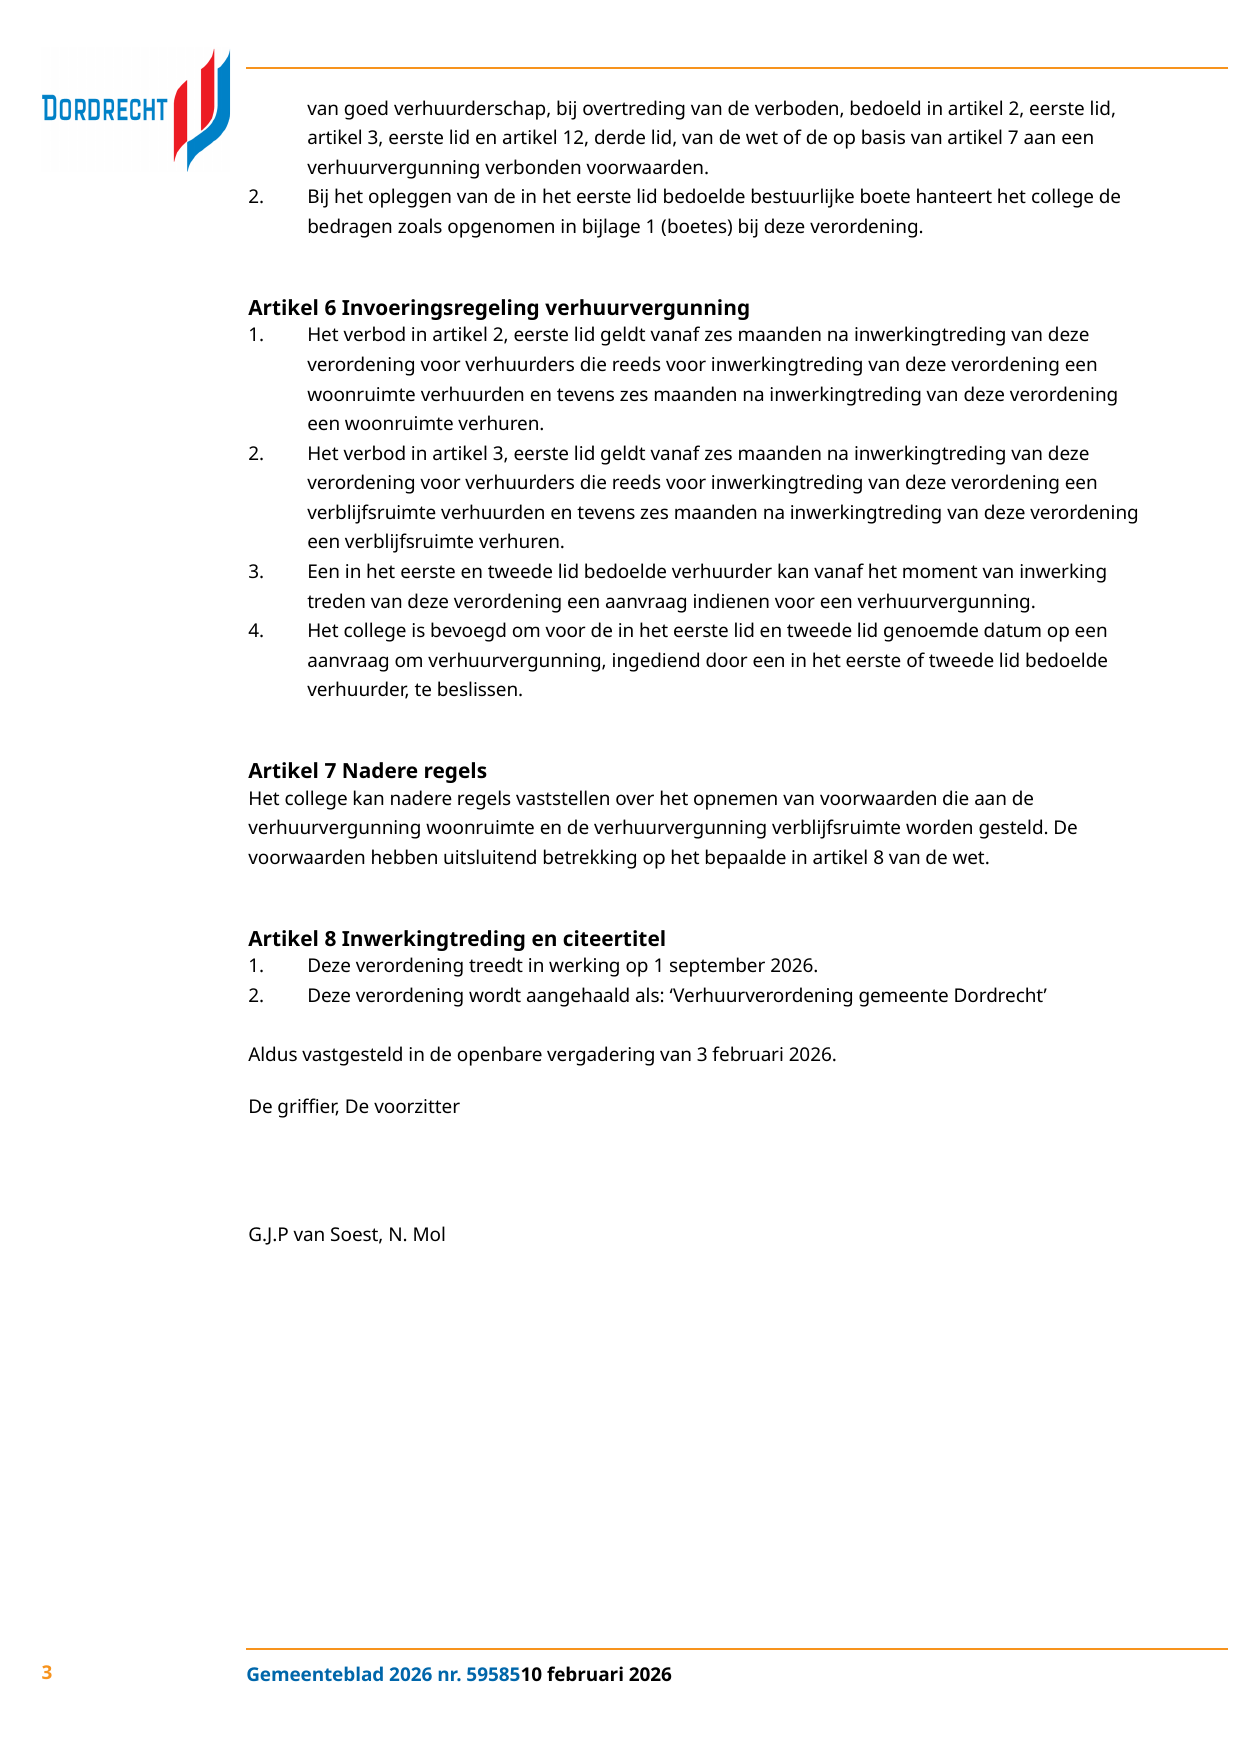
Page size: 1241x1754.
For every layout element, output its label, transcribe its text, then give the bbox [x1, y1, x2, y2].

list Het verbod in artikel 3, eerste lid geldt vanaf zes maanden na inwerkingtreding van deze verordening voor verhuurders die reeds voor inwerkingtreding van deze verordening een verblijfsruimte verhuurden en tevens zes maanden na inwerkingtreding van deze verordening een verblijfsruimte verhuren. [248, 440, 1152, 554]
list Deze verordening wordt aangehaald als: ‘Verhuurverordening gemeente Dordrecht’ [248, 982, 1152, 1008]
list Het college is bevoegd om voor de in het eerste lid en tweede lid genoemde datum op een aanvraag om verhuurvergunning, ingediend door een in het eerste of tweede lid bedoelde verhuurder, te beslissen. [248, 617, 1152, 702]
picture [41, 47, 231, 172]
list Het verbod in artikel 2, eerste lid geldt vanaf zes maanden na inwerkingtreding van deze verordening voor verhuurders die reeds voor inwerkingtreding van deze verordening een woonruimte verhuurden en tevens zes maanden na inwerkingtreding van deze verordening een woonruimte verhuren. [248, 322, 1152, 436]
list Deze verordening treedt in werking op 1 september 2026. [248, 953, 1152, 978]
text Aldus vastgesteld in de openbare vergadering van 3 februari 2026. [248, 1041, 1152, 1067]
text Artikel 7 Nadere regels [248, 757, 1152, 785]
text Het college kan nadere regels vaststellen over het opnemen van voorwaarden die aan de verhuurvergunning woonruimte en de verhuurvergunning verblijfsruimte worden gesteld. De voorwaarden hebben uitsluitend betrekking op het bepaalde in artikel 8 van de wet. [248, 785, 1152, 870]
list Bij het opleggen van de in het eerste lid bedoelde bestuurlijke boete hanteert het college de bedragen zoals opgenomen in bijlage 1 (boetes) bij deze verordening. [248, 183, 1152, 239]
text De griffier, De voorzitter [248, 1093, 1152, 1118]
list van goed verhuurderschap, bij overtreding van de verboden, bedoeld in artikel 2, eerste lid, artikel 3, eerste lid en artikel 12, derde lid, van de wet of de op basis van artikel 7 aan een verhuurvergunning verbonden voorwaarden. [248, 95, 1152, 180]
list Een in het eerste en tweede lid bedoelde verhuurder kan vanaf het moment van inwerking treden van deze verordening een aanvraag indienen voor een verhuurvergunning. [248, 558, 1152, 613]
text Artikel 8 Inwerkingtreding en citeertitel [248, 924, 1152, 953]
text G.J.P van Soest, N. Mol [248, 1221, 1152, 1247]
text Artikel 6 Invoeringsregeling verhuurvergunning [248, 293, 1152, 322]
